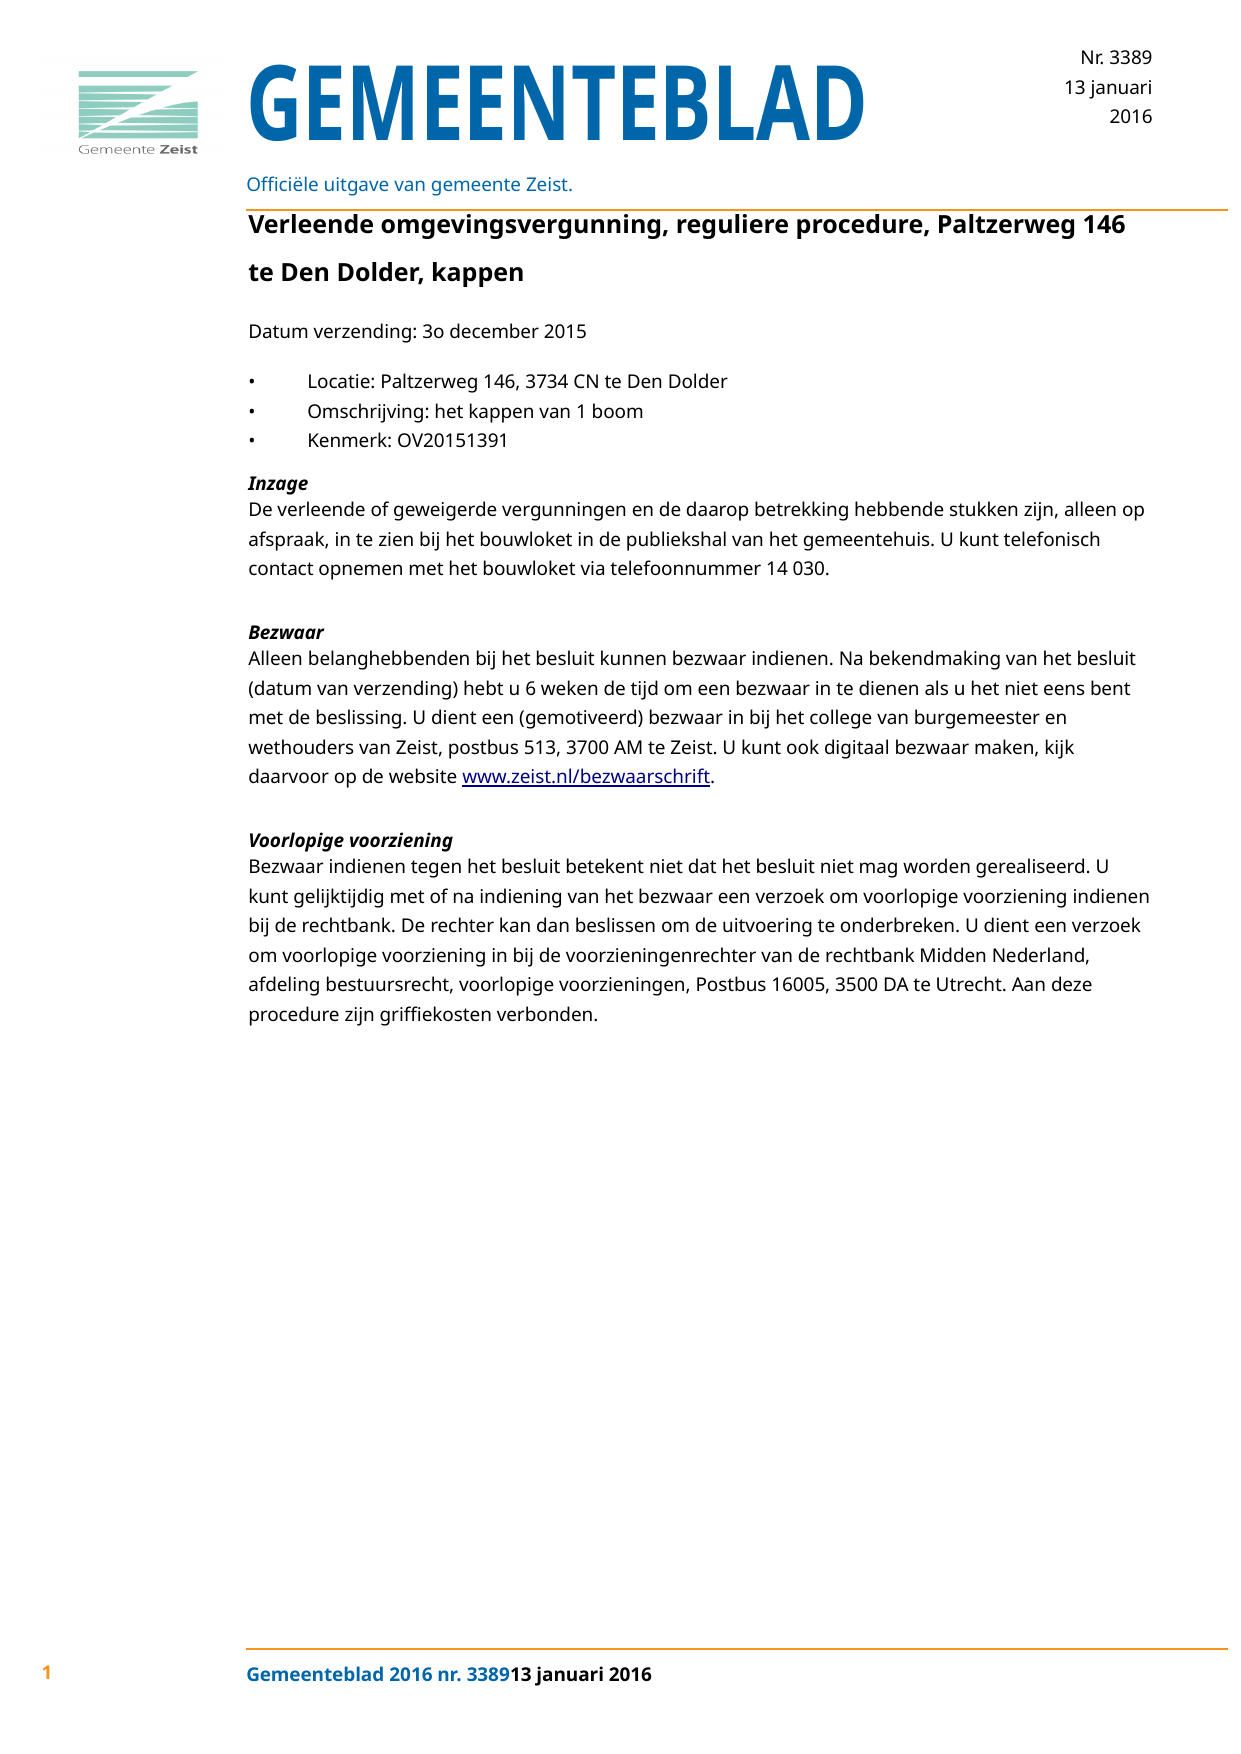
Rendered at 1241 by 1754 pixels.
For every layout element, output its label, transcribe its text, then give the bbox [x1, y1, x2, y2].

text Datum verzending: 3o december 2015 [248, 318, 1152, 344]
text Inzage [248, 471, 1152, 496]
list Omschrijving: het kappen van 1 boom [248, 398, 1152, 424]
text Voorlopige voorziening [248, 827, 1152, 853]
text Verleende omgevingsvergunning, reguliere procedure, Paltzerweg 146 te Den Dolder, kappen [248, 211, 1152, 288]
picture [41, 47, 231, 172]
text Bezwaar indienen tegen het besluit betekent niet dat het besluit niet mag worden gerealiseerd. U kunt gelijktijdig met of na indiening van het bezwaar een verzoek om voorlopige voorziening indienen bij de rechtbank. De rechter kan dan beslissen om de uitvoering te onderbreken. U dient een verzoek om voorlopige voorziening in bij de voorzieningenrechter van de rechtbank Midden Nederland, afdeling bestuursrecht, voorlopige voorzieningen, Postbus 16005, 3500 DA te Utrecht. Aan deze procedure zijn griffiekosten verbonden. [248, 853, 1152, 1027]
text Bezwaar [248, 619, 1152, 645]
text Alleen belanghebbenden bij het besluit kunnen bezwaar indienen. Na bekendmaking van het besluit (datum van verzending) hebt u 6 weken de tijd om een bezwaar in te dienen als u het niet eens bent met de beslissing. U dient een (gemotiveerd) bezwaar in bij het college van burgemeester en wethouders van Zeist, postbus 513, 3700 AM te Zeist. U kunt ook digitaal bezwaar maken, kijk daarvoor op de website www.zeist.nl/bezwaarschrift. [248, 645, 1152, 789]
list Locatie: Paltzerweg 146, 3734 CN te Den Dolder [248, 368, 1152, 394]
text De verleende of geweigerde vergunningen en de daarop betrekking hebbende stukken zijn, alleen op afspraak, in te zien bij het bouwloket in de publiekshal van het gemeentehuis. U kunt telefonisch contact opnemen met het bouwloket via telefoonnummer 14 030. [248, 496, 1152, 581]
list Kenmerk: OV20151391 [248, 427, 1152, 453]
